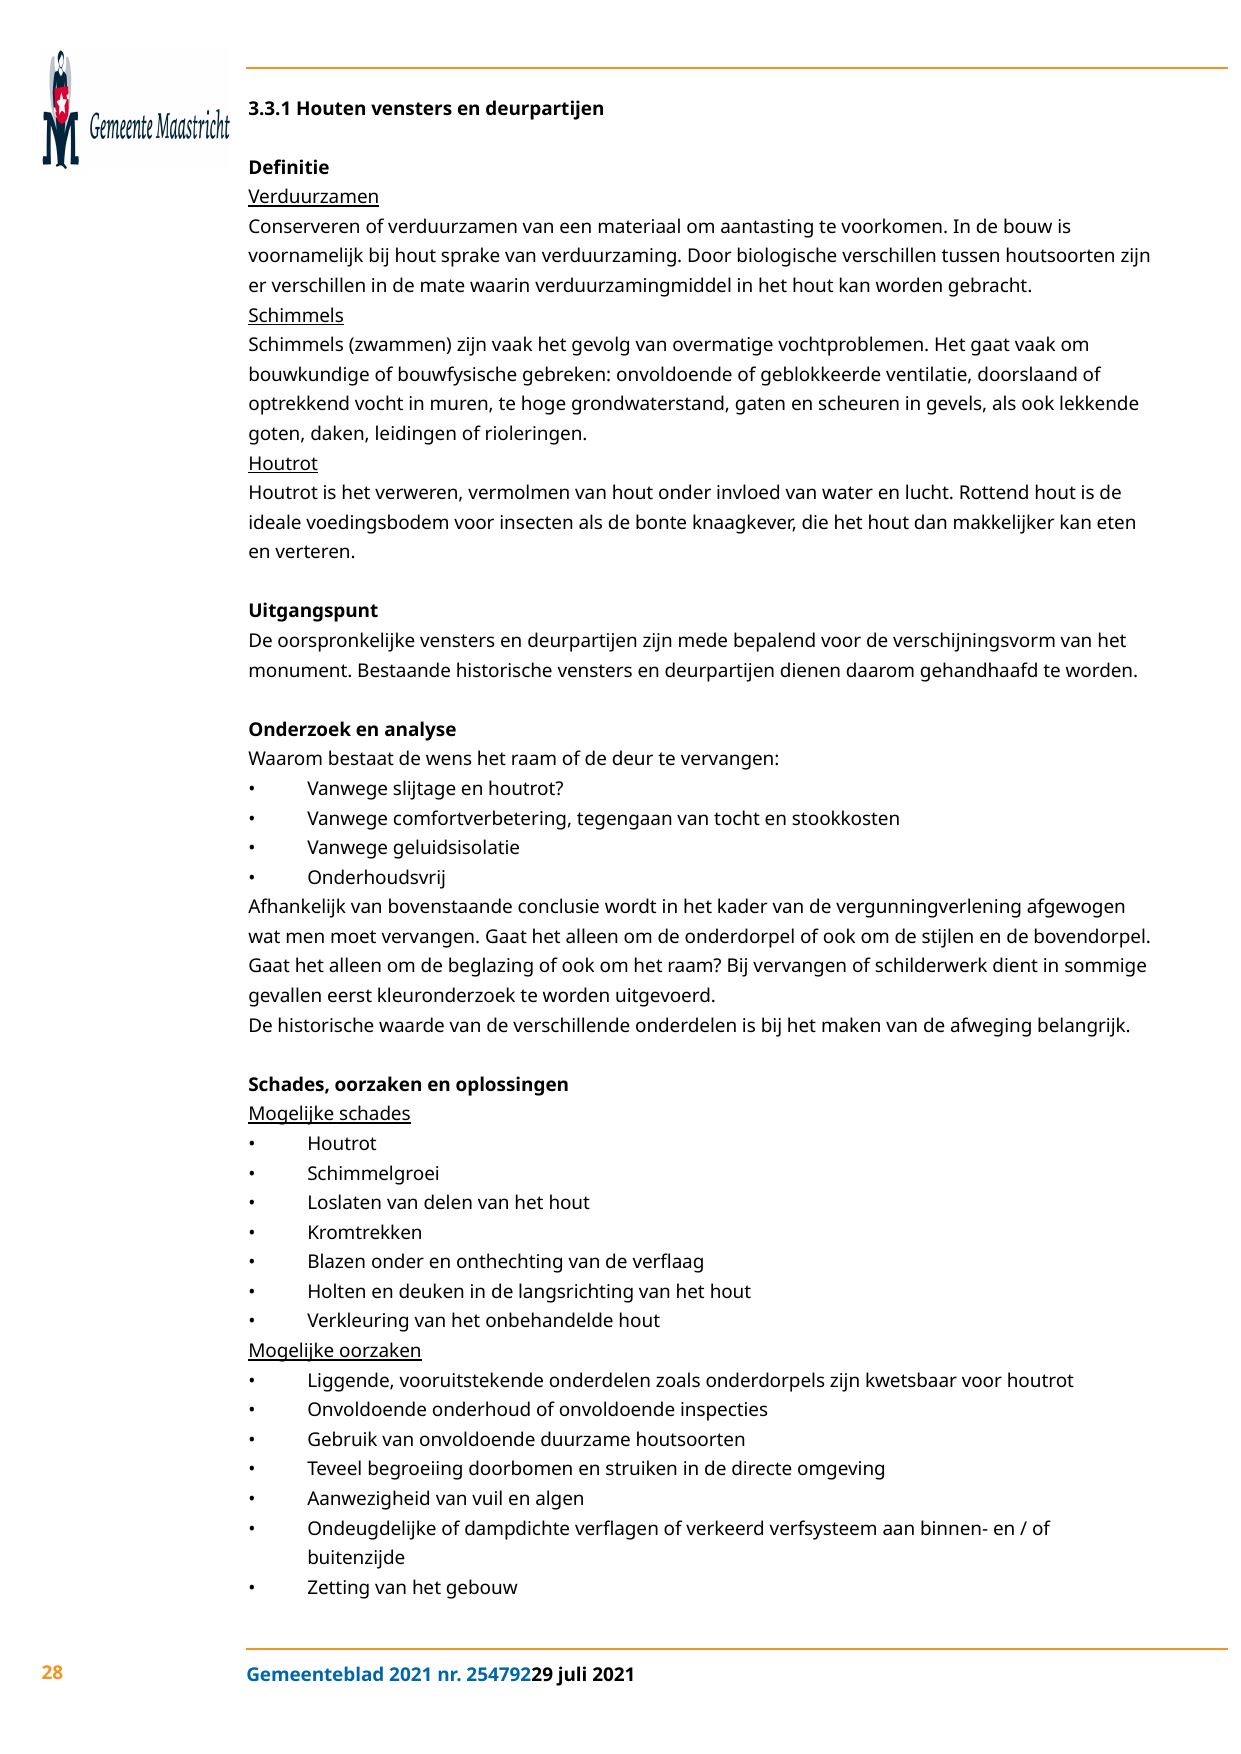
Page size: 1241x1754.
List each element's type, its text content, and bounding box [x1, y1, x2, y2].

list Aanwezigheid van vuil en algen [248, 1485, 1152, 1511]
text Schimmels [248, 302, 1152, 328]
list Onderhoudsvrij [248, 864, 1152, 890]
picture [41, 47, 231, 172]
list Houtrot [248, 1130, 1152, 1156]
text Verduurzamen [248, 183, 1152, 209]
text Conserveren of verduurzamen van een materiaal om aantasting te voorkomen. In de bouw is voornamelijk bij hout sprake van verduurzaming. Door biologische verschillen tussen houtsoorten zijn er verschillen in de mate waarin verduurzamingmiddel in het hout kan worden gebracht. [248, 213, 1152, 298]
list Blazen onder en onthechting van de verflaag [248, 1248, 1152, 1274]
list Vanwege geluidsisolatie [248, 834, 1152, 860]
text Schimmels (zwammen) zijn vaak het gevolg van overmatige vochtproblemen. Het gaat vaak om bouwkundige of bouwfysische gebreken: onvoldoende of geblokkeerde ventilatie, doorslaand of optrekkend vocht in muren, te hoge grondwaterstand, gaten en scheuren in gevels, als ook lekkende goten, daken, leidingen of rioleringen. [248, 331, 1152, 446]
list Gebruik van onvoldoende duurzame houtsoorten [248, 1426, 1152, 1452]
text 3.3.1 Houten vensters en deurpartijen [248, 95, 1152, 121]
list Vanwege comfortverbetering, tegengaan van tocht en stookkosten [248, 805, 1152, 831]
text Mogelijke oorzaken [248, 1337, 1152, 1363]
list Verkleuring van het onbehandelde hout [248, 1308, 1152, 1333]
text Houtrot [248, 450, 1152, 476]
text De oorspronkelijke vensters en deurpartijen zijn mede bepalend voor de verschijningsvorm van het monument. Bestaande historische vensters en deurpartijen dienen daarom gehandhaafd te worden. [248, 627, 1152, 683]
list Liggende, vooruitstekende onderdelen zoals onderdorpels zijn kwetsbaar voor houtrot [248, 1367, 1152, 1393]
text De historische waarde van de verschillende onderdelen is bij het maken van de afweging belangrijk. [248, 1012, 1152, 1038]
text Definitie [248, 154, 1152, 180]
text Waarom bestaat de wens het raam of de deur te vervangen: [248, 746, 1152, 771]
list Zetting van het gebouw [248, 1574, 1152, 1600]
text Schades, oorzaken en oplossingen [248, 1071, 1152, 1097]
text Houtrot is het verweren, vermolmen van hout onder invloed van water en lucht. Rottend hout is de ideale voedingsbodem voor insecten als de bonte knaagkever, die het hout dan makkelijker kan eten en verteren. [248, 479, 1152, 564]
list Vanwege slijtage en houtrot? [248, 775, 1152, 801]
list Onvoldoende onderhoud of onvoldoende inspecties [248, 1396, 1152, 1422]
list Schimmelgroei [248, 1160, 1152, 1186]
list Teveel begroeiing doorbomen en struiken in de directe omgeving [248, 1456, 1152, 1481]
list Kromtrekken [248, 1219, 1152, 1245]
text Mogelijke schades [248, 1101, 1152, 1126]
list Ondeugdelijke of dampdichte verflagen of verkeerd verfsysteem aan binnen- en / of buitenzijde [248, 1515, 1152, 1570]
text Uitgangspunt [248, 598, 1152, 623]
text Onderzoek en analyse [248, 716, 1152, 742]
list Holten en deuken in de langsrichting van het hout [248, 1278, 1152, 1304]
list Loslaten van delen van het hout [248, 1189, 1152, 1215]
text Afhankelijk van bovenstaande conclusie wordt in het kader van de vergunningverlening afgewogen wat men moet vervangen. Gaat het alleen om de onderdorpel of ook om de stijlen en de bovendorpel. Gaat het alleen om de beglazing of ook om het raam? Bij vervangen of schilderwerk dient in sommige gevallen eerst kleuronderzoek te worden uitgevoerd. [248, 893, 1152, 1008]
